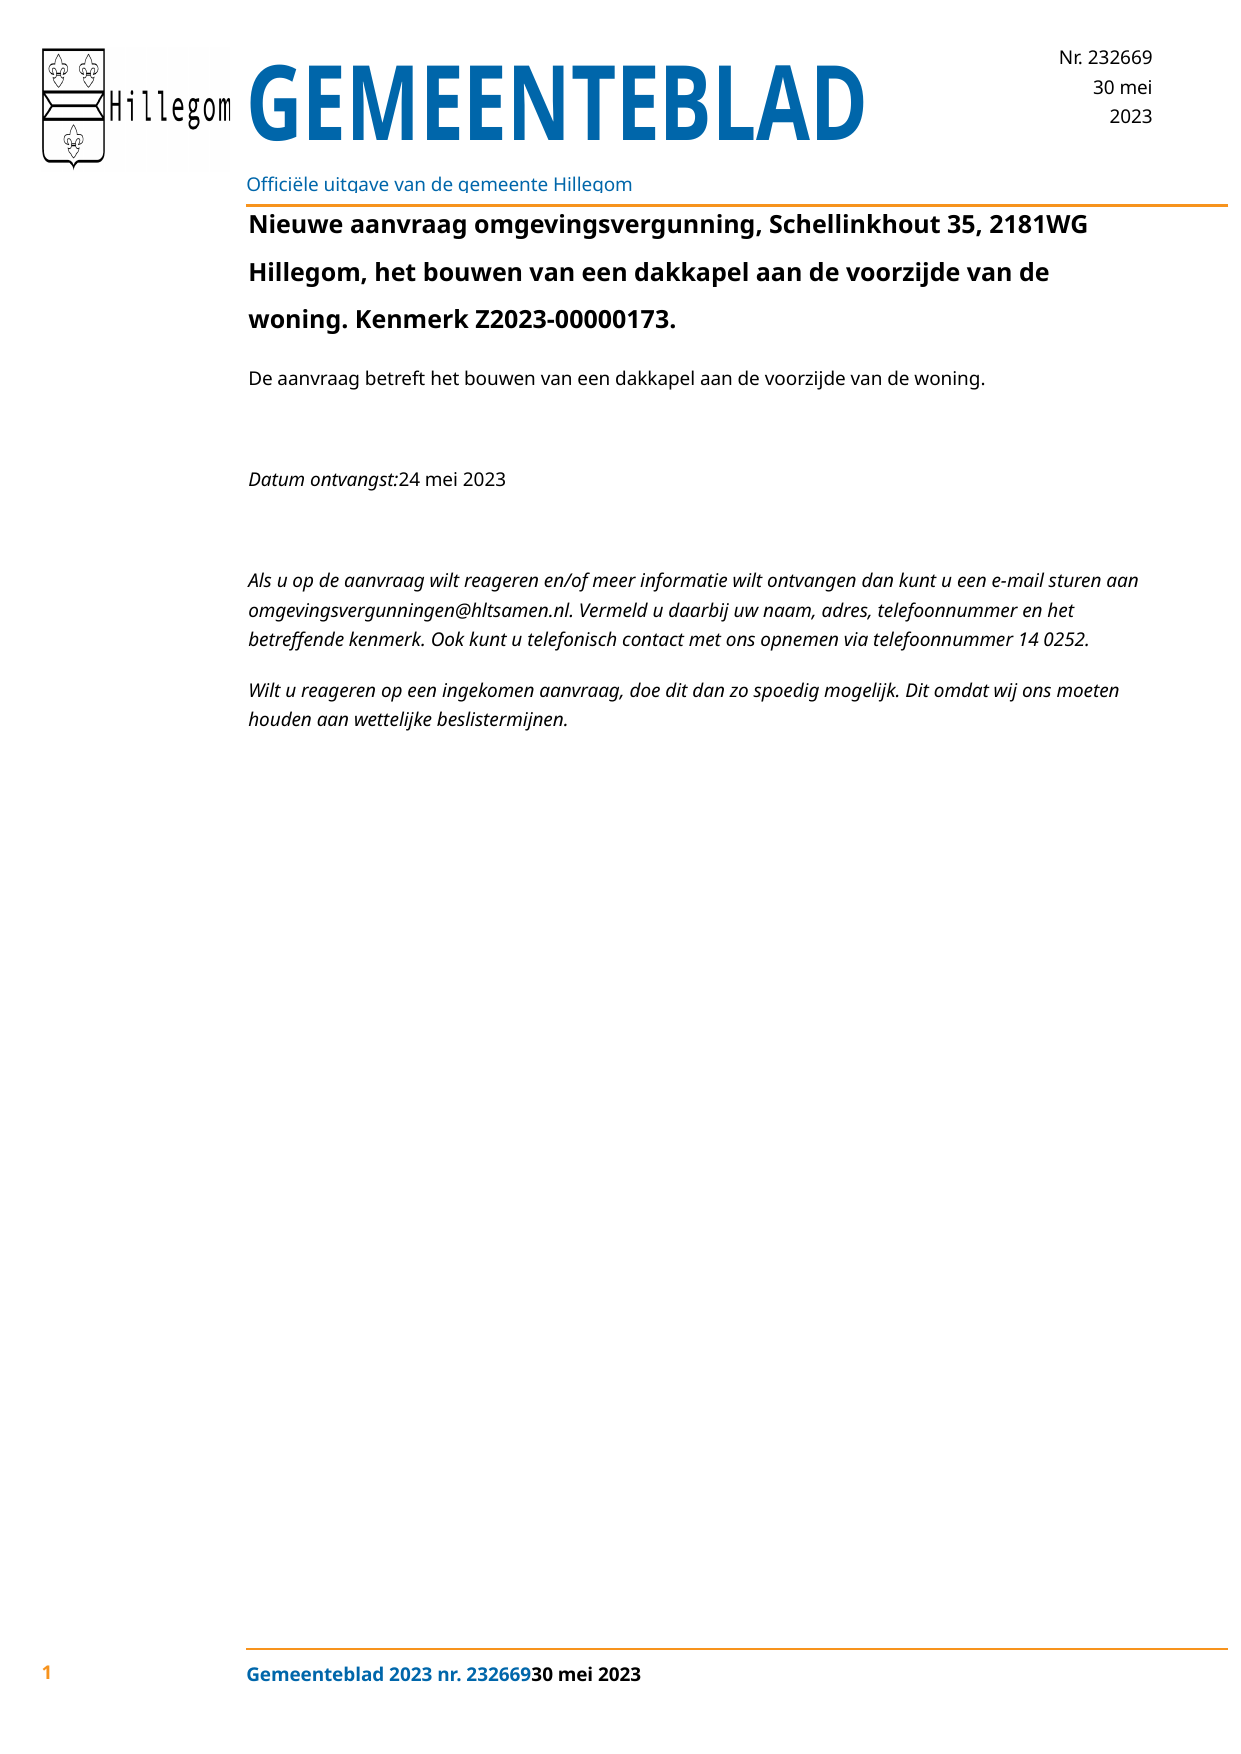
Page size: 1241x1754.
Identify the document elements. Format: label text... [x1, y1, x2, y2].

text Datum ontvangst:24 mei 2023 [248, 466, 1152, 492]
text De aanvraag betreft het bouwen van een dakkapel aan de voorzijde van de woning. [248, 366, 1152, 391]
picture [41, 47, 231, 172]
text Wilt u reageren op een ingekomen aanvraag, doe dit dan zo spoedig mogelijk. Dit omdat wij ons moeten houden aan wettelijke beslistermijnen. [248, 677, 1152, 732]
text Als u op de aanvraag wilt reageren en/of meer informatie wilt ontvangen dan kunt u een e-mail sturen aan omgevingsvergunningen@hltsamen.nl. Vermeld u daarbij uw naam, adres, telefoonnummer en het betreffende kenmerk. Ook kunt u telefonisch contact met ons opnemen via telefoonnummer 14 0252. [248, 567, 1152, 652]
text Nieuwe aanvraag omgevingsvergunning, Schellinkhout 35, 2181WG Hillegom, het bouwen van een dakkapel aan de voorzijde van de woning. Kenmerk Z2023-00000173. [248, 207, 1152, 336]
